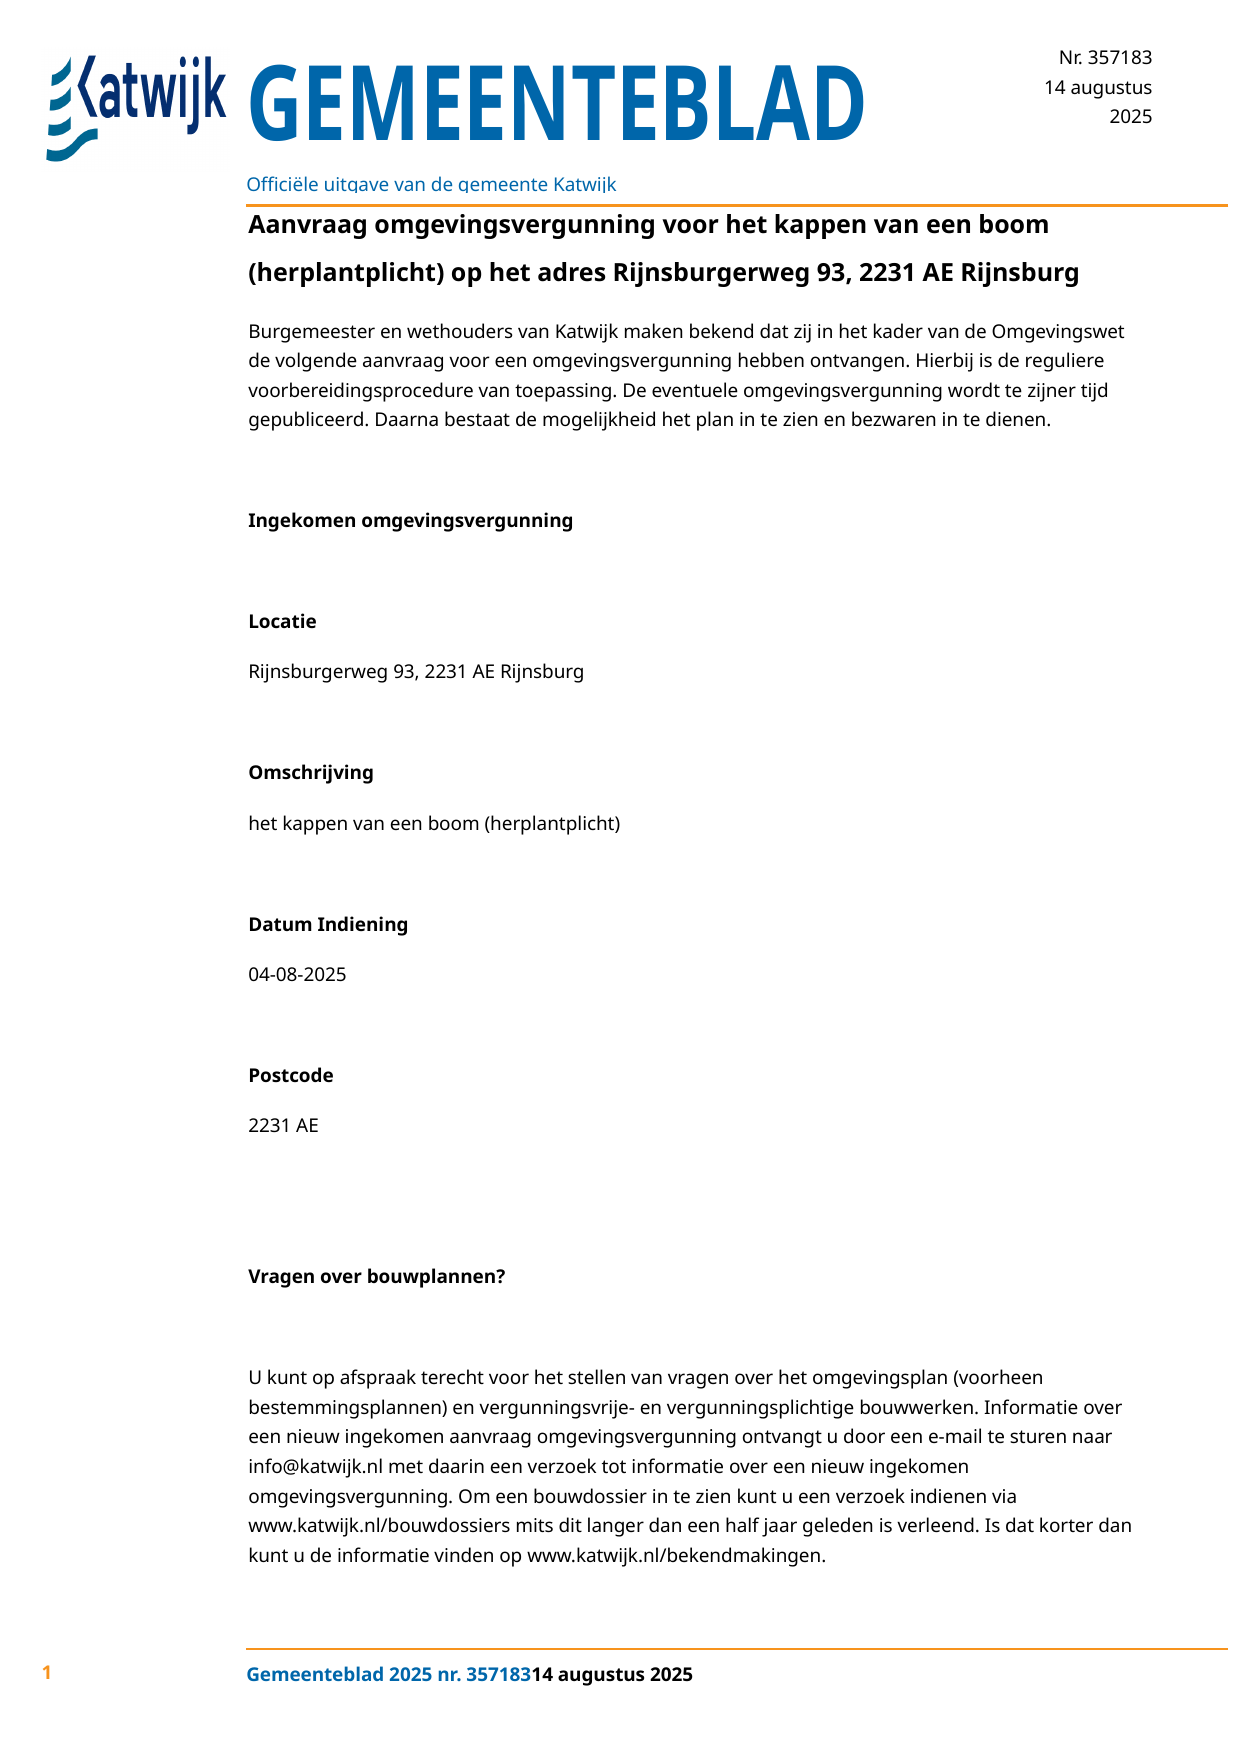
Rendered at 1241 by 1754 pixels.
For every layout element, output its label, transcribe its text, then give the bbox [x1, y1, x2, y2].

text Datum Indiening [248, 911, 1152, 937]
text Rijnsburgerweg 93, 2231 AE Rijnsburg [248, 659, 1152, 684]
text U kunt op afspraak terecht voor het stellen van vragen over het omgevingsplan (voorheen bestemmingsplannen) en vergunningsvrije- en vergunningsplichtige bouwwerken. Informatie over een nieuw ingekomen aanvraag omgevingsvergunning ontvangt u door een e-mail te sturen naar info@katwijk.nl met daarin een verzoek tot informatie over een nieuw ingekomen omgevingsvergunning. Om een bouwdossier in te zien kunt u een verzoek indienen via www.katwijk.nl/bouwdossiers mits dit langer dan een half jaar geleden is verleend. Is dat korter dan kunt u de informatie vinden op www.katwijk.nl/bekendmakingen. [248, 1364, 1152, 1568]
text 04-08-2025 [248, 961, 1152, 987]
text Vragen over bouwplannen? [248, 1264, 1152, 1289]
picture [41, 47, 231, 172]
text het kappen van een boom (herplantplicht) [248, 810, 1152, 836]
text Ingekomen omgevingsvergunning [248, 507, 1152, 533]
text Omschrijving [248, 759, 1152, 785]
text Postcode [248, 1062, 1152, 1088]
text Aanvraag omgevingsvergunning voor het kappen van een boom (herplantplicht) op het adres Rijnsburgerweg 93, 2231 AE Rijnsburg [248, 207, 1152, 288]
text Burgemeester en wethouders van Katwijk maken bekend dat zij in het kader van de Omgevingswet de volgende aanvraag voor een omgevingsvergunning hebben ontvangen. Hierbij is de reguliere voorbereidingsprocedure van toepassing. De eventuele omgevingsvergunning wordt te zijner tijd gepubliceerd. Daarna bestaat de mogelijkheid het plan in te zien en bezwaren in te dienen. [248, 318, 1152, 432]
text 2231 AE [248, 1112, 1152, 1138]
text Locatie [248, 608, 1152, 634]
